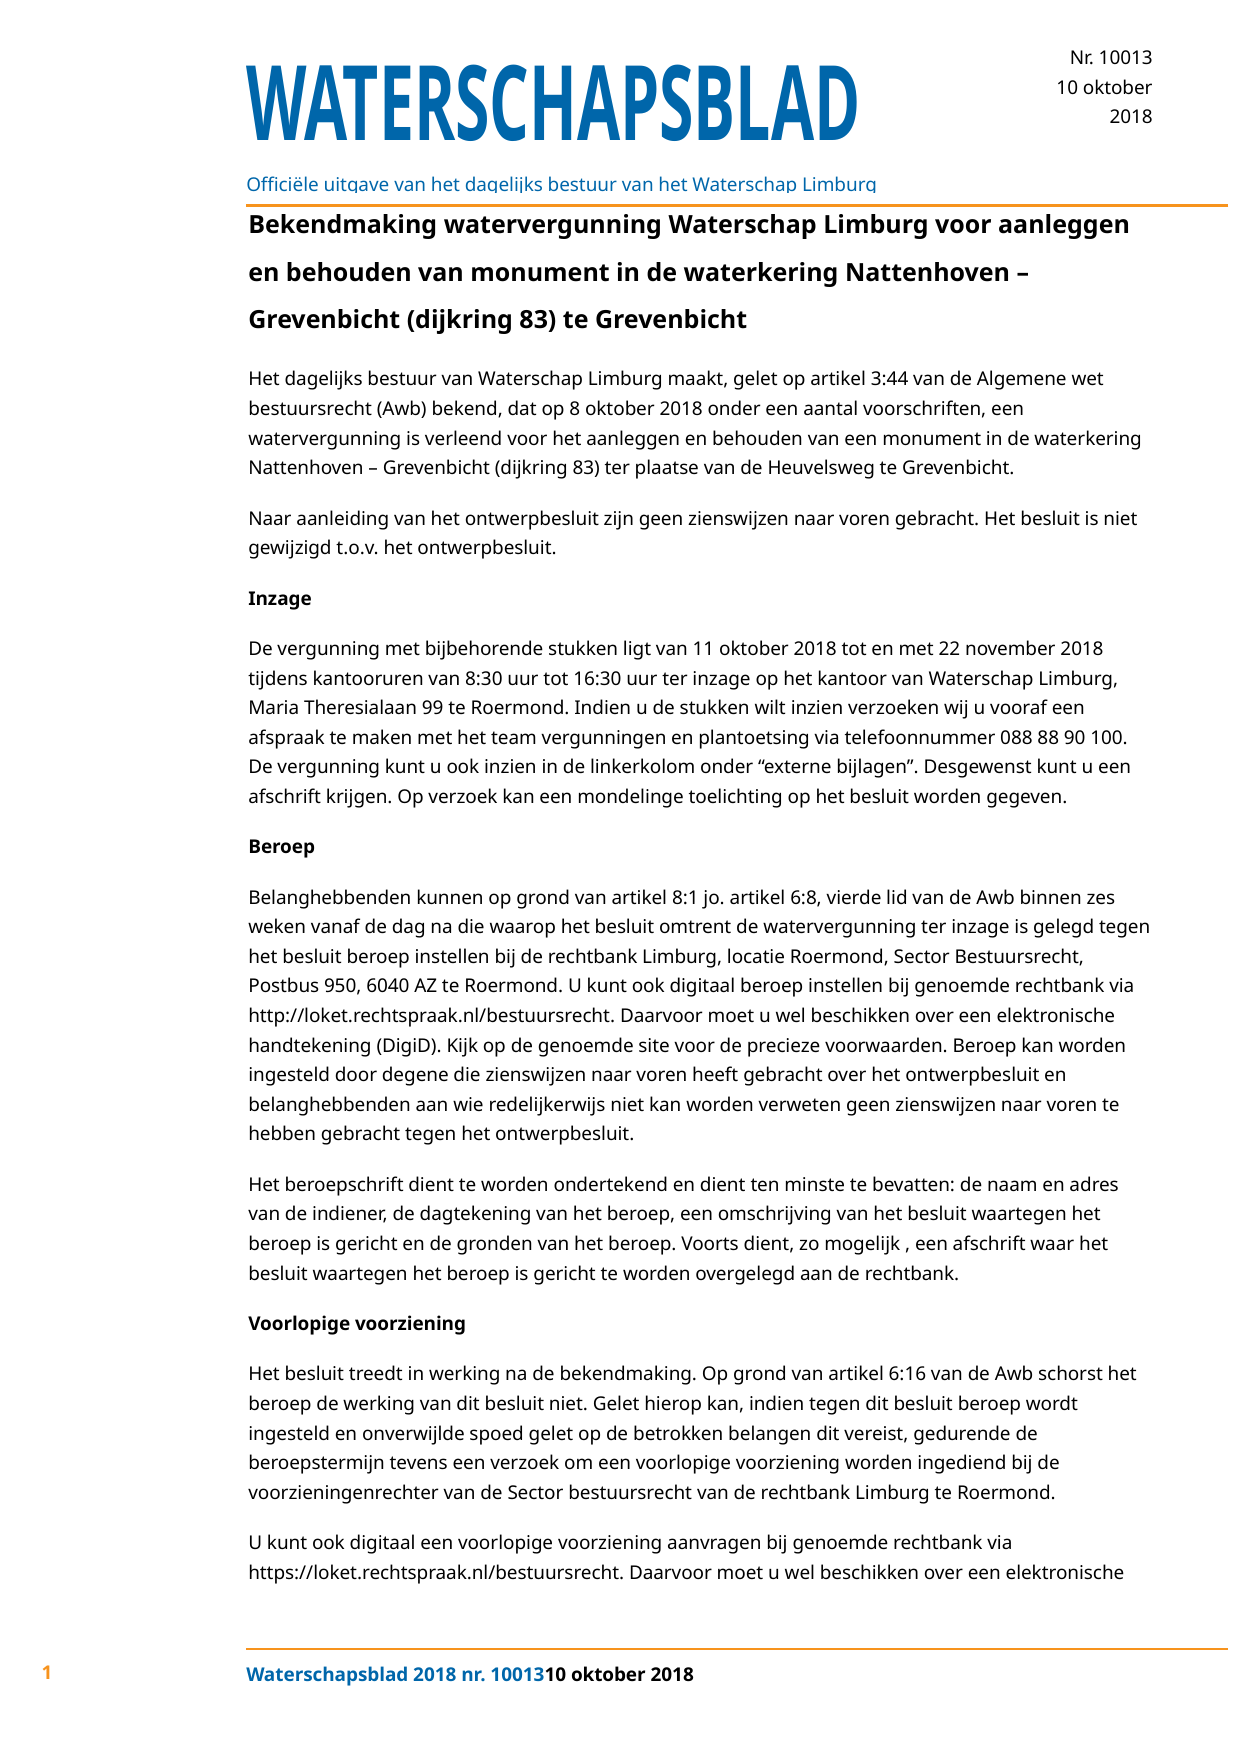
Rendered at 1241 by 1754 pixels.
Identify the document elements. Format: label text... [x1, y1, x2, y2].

text Bekendmaking watervergunning Waterschap Limburg voor aanleggen en behouden van monument in de waterkering Nattenhoven – Grevenbicht (dijkring 83) te Grevenbicht [248, 207, 1152, 336]
text Het beroepschrift dient te worden ondertekend en dient ten minste te bevatten: de naam en adres van de indiener, de dagtekening van het beroep, een omschrijving van het besluit waartegen het beroep is gericht en de gronden van het beroep. Voorts dient, zo mogelijk , een afschrift waar het besluit waartegen het beroep is gericht te worden overgelegd aan de rechtbank. [248, 1171, 1152, 1285]
text De vergunning met bijbehorende stukken ligt van 11 oktober 2018 tot en met 22 november 2018 tijdens kantooruren van 8:30 uur tot 16:30 uur ter inzage op het kantoor van Waterschap Limburg, Maria Theresialaan 99 te Roermond. Indien u de stukken wilt inzien verzoeken wij u vooraf een afspraak te maken met het team vergunningen en plantoetsing via telefoonnummer 088 88 90 100. De vergunning kunt u ook inzien in de linkerkolom onder “externe bijlagen”. Desgewenst kunt u een afschrift krijgen. Op verzoek kan een mondelinge toelichting op het besluit worden gegeven. [248, 635, 1152, 809]
text Beroep [248, 833, 1152, 859]
text Inzage [248, 585, 1152, 610]
text Belanghebbenden kunnen op grond van artikel 8:1 jo. artikel 6:8, vierde lid van de Awb binnen zes weken vanaf de dag na die waarop het besluit omtrent de watervergunning ter inzage is gelegd tegen het besluit beroep instellen bij de rechtbank Limburg, locatie Roermond, Sector Bestuursrecht, Postbus 950, 6040 AZ te Roermond. U kunt ook digitaal beroep instellen bij genoemde rechtbank via http://loket.rechtspraak.nl/bestuursrecht. Daarvoor moet u wel beschikken over een elektronische handtekening (DigiD). Kijk op de genoemde site voor de precieze voorwaarden. Beroep kan worden ingesteld door degene die zienswijzen naar voren heeft gebracht over het ontwerpbesluit en belanghebbenden aan wie redelijkerwijs niet kan worden verweten geen zienswijzen naar voren te hebben gebracht tegen het ontwerpbesluit. [248, 884, 1152, 1146]
text Het dagelijks bestuur van Waterschap Limburg maakt, gelet op artikel 3:44 van de Algemene wet bestuursrecht (Awb) bekend, dat op 8 oktober 2018 onder een aantal voorschriften, een watervergunning is verleend voor het aanleggen en behouden van een monument in de waterkering Nattenhoven – Grevenbicht (dijkring 83) ter plaatse van de Heuvelsweg te Grevenbicht. [248, 366, 1152, 480]
text Naar aanleiding van het ontwerpbesluit zijn geen zienswijzen naar voren gebracht. Het besluit is niet gewijzigd t.o.v. het ontwerpbesluit. [248, 505, 1152, 560]
text Voorlopige voorziening [248, 1310, 1152, 1336]
text Het besluit treedt in werking na de bekendmaking. Op grond van artikel 6:16 van de Awb schorst het beroep de werking van dit besluit niet. Gelet hierop kan, indien tegen dit besluit beroep wordt ingesteld en onverwijlde spoed gelet op de betrokken belangen dit vereist, gedurende de beroepstermijn tevens een verzoek om een voorlopige voorziening worden ingediend bij de voorzieningenrechter van de Sector bestuursrecht van de rechtbank Limburg te Roermond. [248, 1361, 1152, 1504]
picture [41, 47, 231, 172]
text U kunt ook digitaal een voorlopige voorziening aanvragen bij genoemde rechtbank via https://loket.rechtspraak.nl/bestuursrecht. Daarvoor moet u wel beschikken over een elektronische [248, 1529, 1152, 1584]
